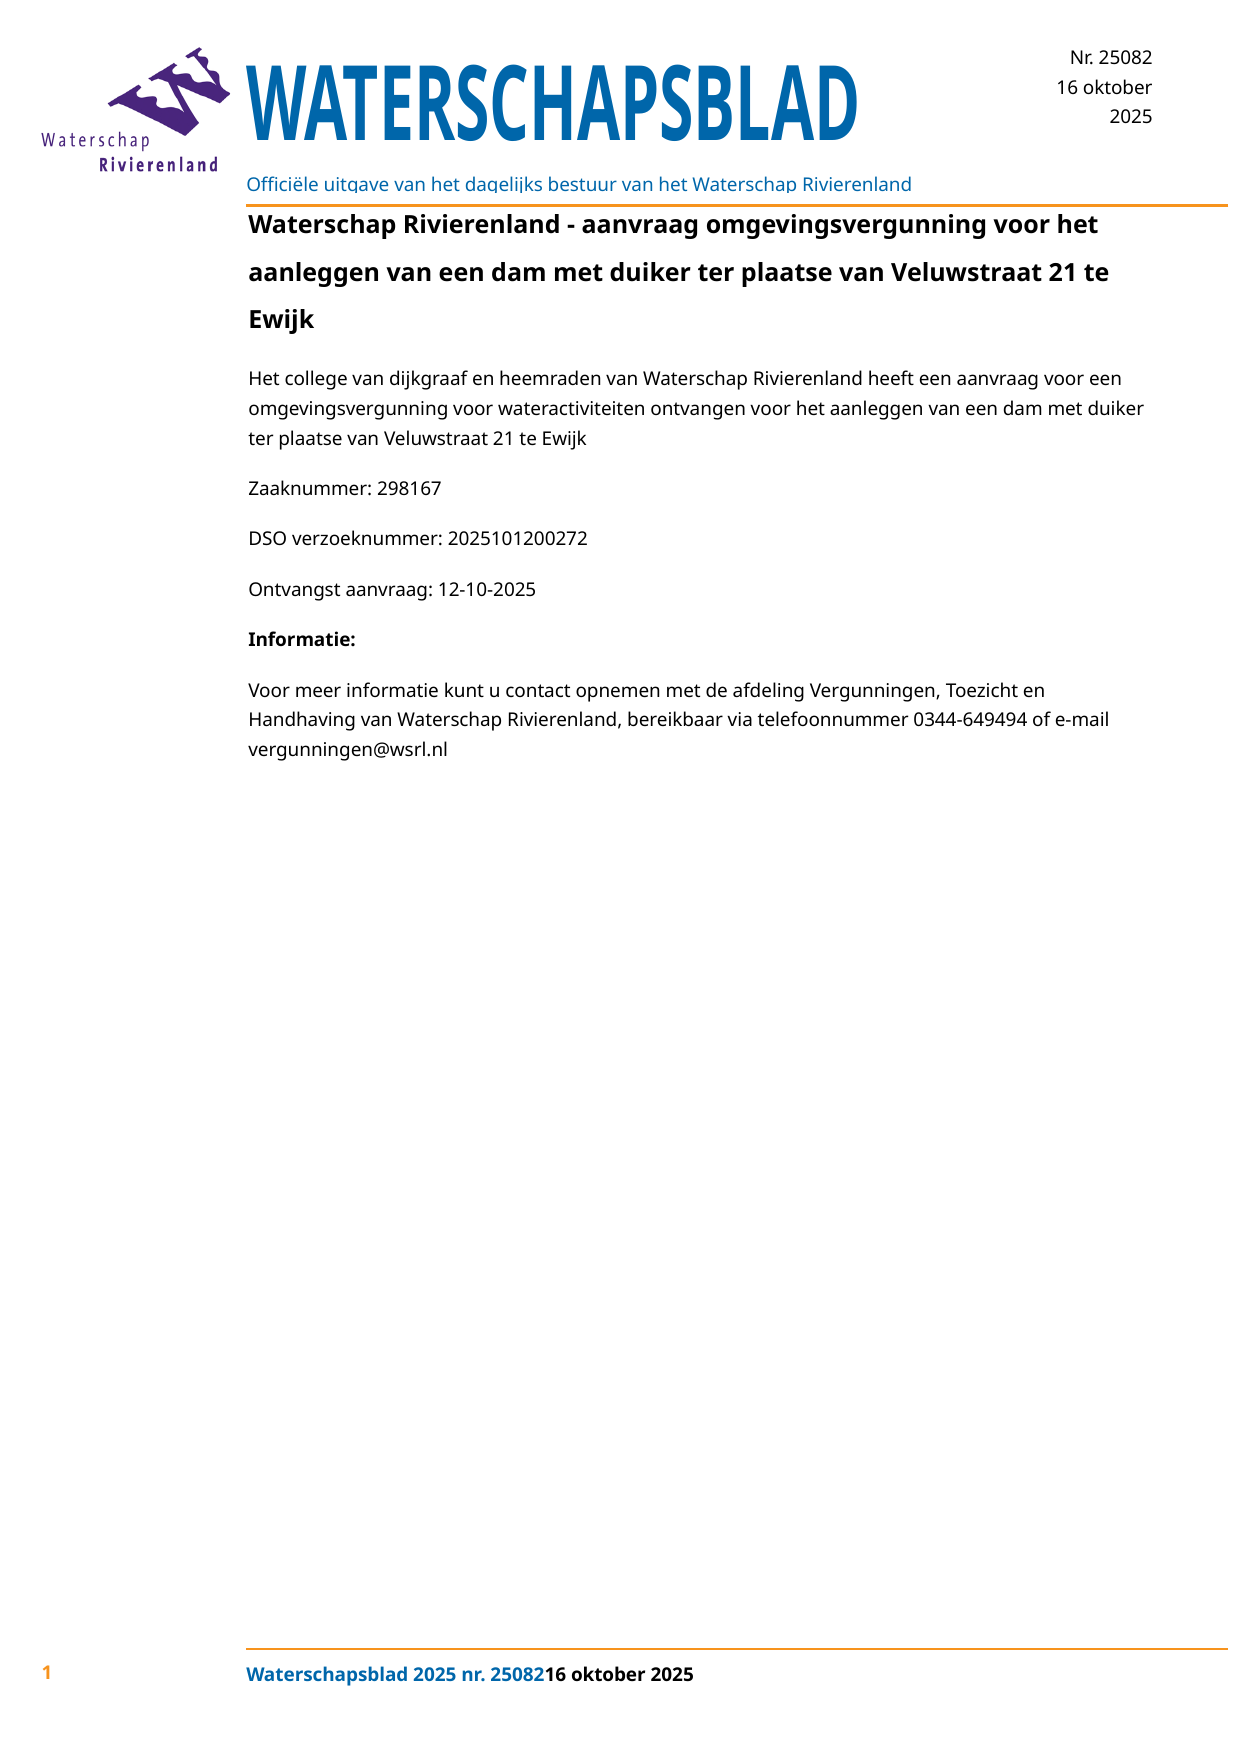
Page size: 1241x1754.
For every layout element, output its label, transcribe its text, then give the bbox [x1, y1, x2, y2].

text Ontvangst aanvraag: 12-10-2025 [248, 576, 1152, 602]
picture [41, 47, 231, 172]
text Informatie: [248, 626, 1152, 652]
text Voor meer informatie kunt u contact opnemen met de afdeling Vergunningen, Toezicht en Handhaving van Waterschap Rivierenland, bereikbaar via telefoonnummer 0344-649494 of e-mail vergunningen@wsrl.nl [248, 677, 1152, 762]
text Waterschap Rivierenland - aanvraag omgevingsvergunning voor het aanleggen van een dam met duiker ter plaatse van Veluwstraat 21 te Ewijk [248, 207, 1152, 336]
text Zaaknummer: 298167 [248, 475, 1152, 501]
text DSO verzoeknummer: 2025101200272 [248, 526, 1152, 551]
text Het college van dijkgraaf en heemraden van Waterschap Rivierenland heeft een aanvraag voor een omgevingsvergunning voor wateractiviteiten ontvangen voor het aanleggen van een dam met duiker ter plaatse van Veluwstraat 21 te Ewijk [248, 366, 1152, 450]
